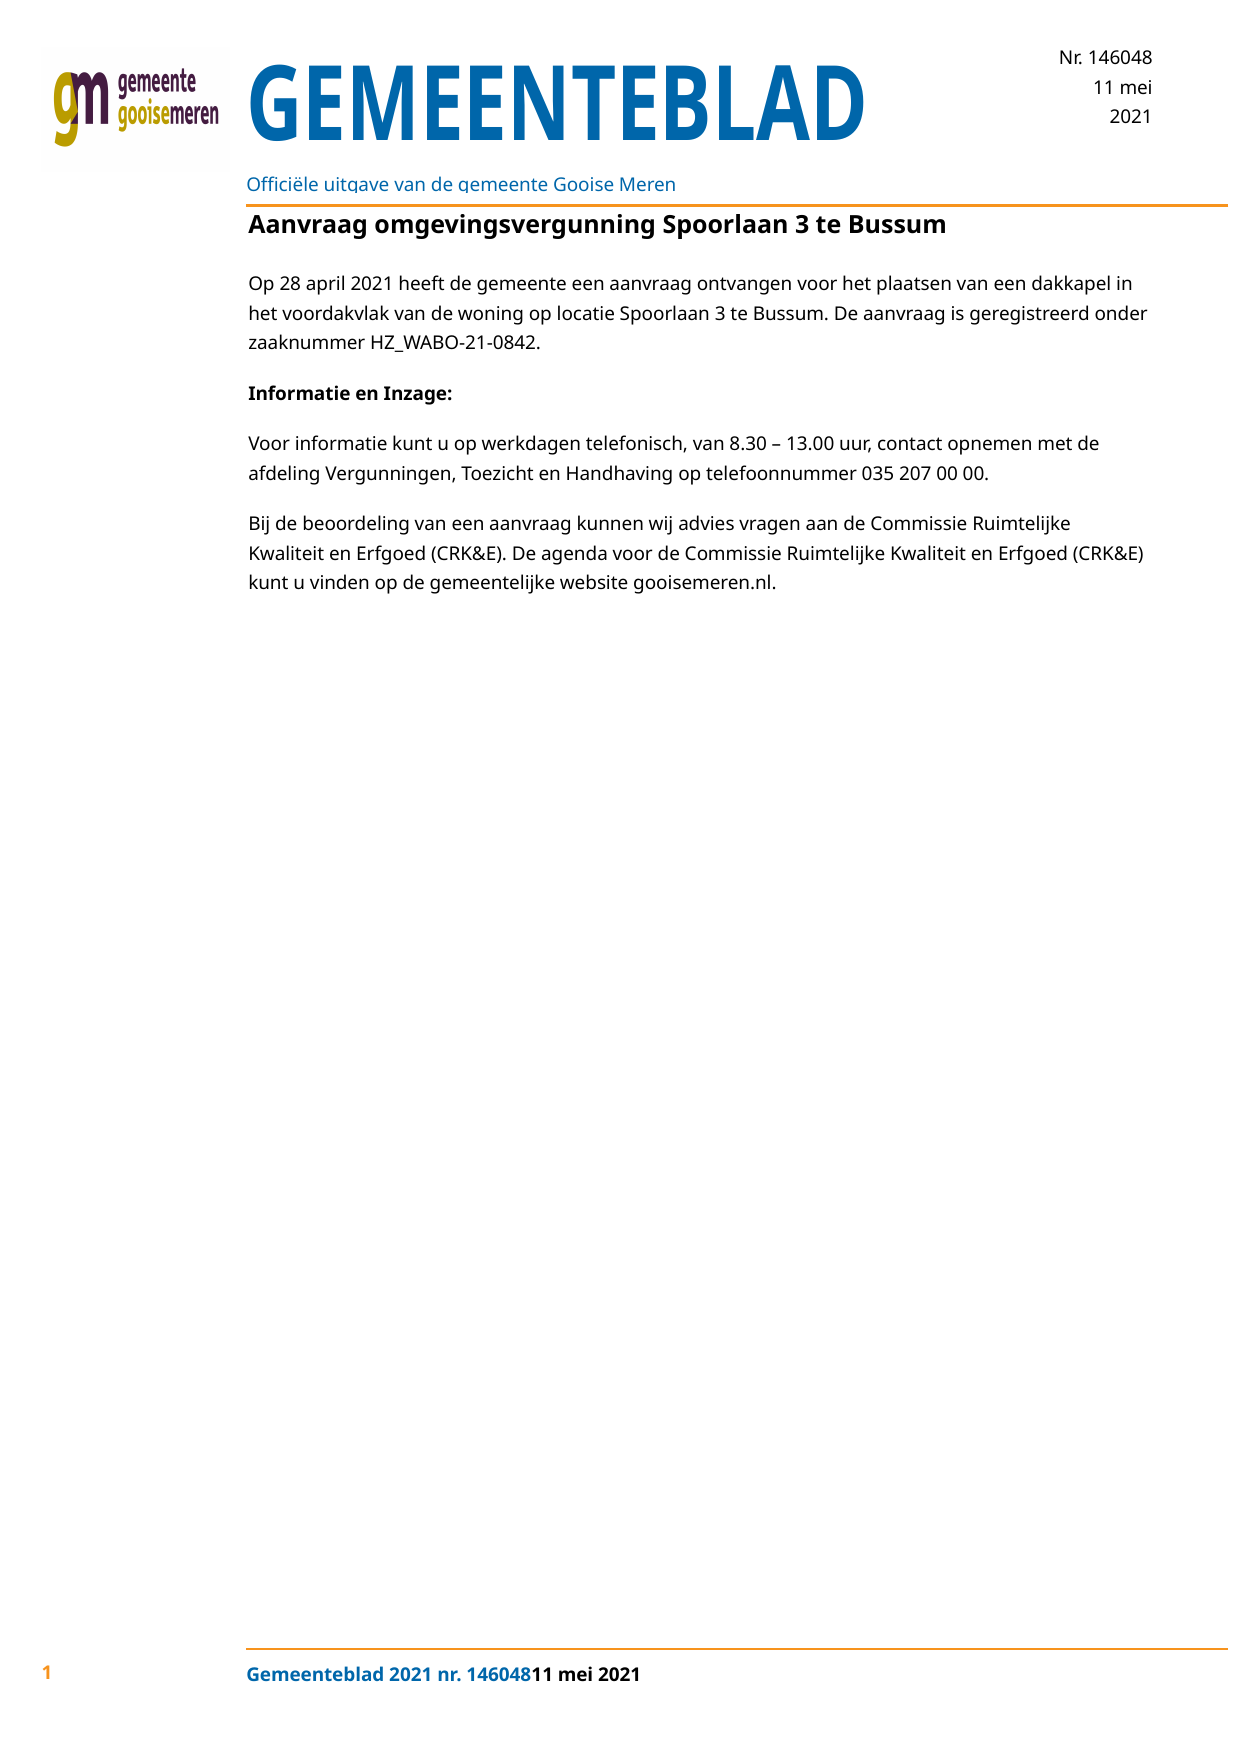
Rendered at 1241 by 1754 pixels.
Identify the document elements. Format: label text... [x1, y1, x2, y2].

text Informatie en Inzage: [248, 380, 1152, 406]
text Voor informatie kunt u op werkdagen telefonisch, van 8.30 – 13.00 uur, contact opnemen met de afdeling Vergunningen, Toezicht en Handhaving op telefoonnummer 035 207 00 00. [248, 430, 1152, 486]
text Bij de beoordeling van een aanvraag kunnen wij advies vragen aan de Commissie Ruimtelijke Kwaliteit en Erfgoed (CRK&E). De agenda voor de Commissie Ruimtelijke Kwaliteit en Erfgoed (CRK&E) kunt u vinden op de gemeentelijke website gooisemeren.nl. [248, 510, 1152, 595]
text Op 28 april 2021 heeft de gemeente een aanvraag ontvangen voor het plaatsen van een dakkapel in het voordakvlak van de woning op locatie Spoorlaan 3 te Bussum. De aanvraag is geregistreerd onder zaaknummer HZ_WABO-21-0842. [248, 270, 1152, 355]
picture [41, 47, 231, 172]
text Aanvraag omgevingsvergunning Spoorlaan 3 te Bussum [248, 207, 1152, 241]
